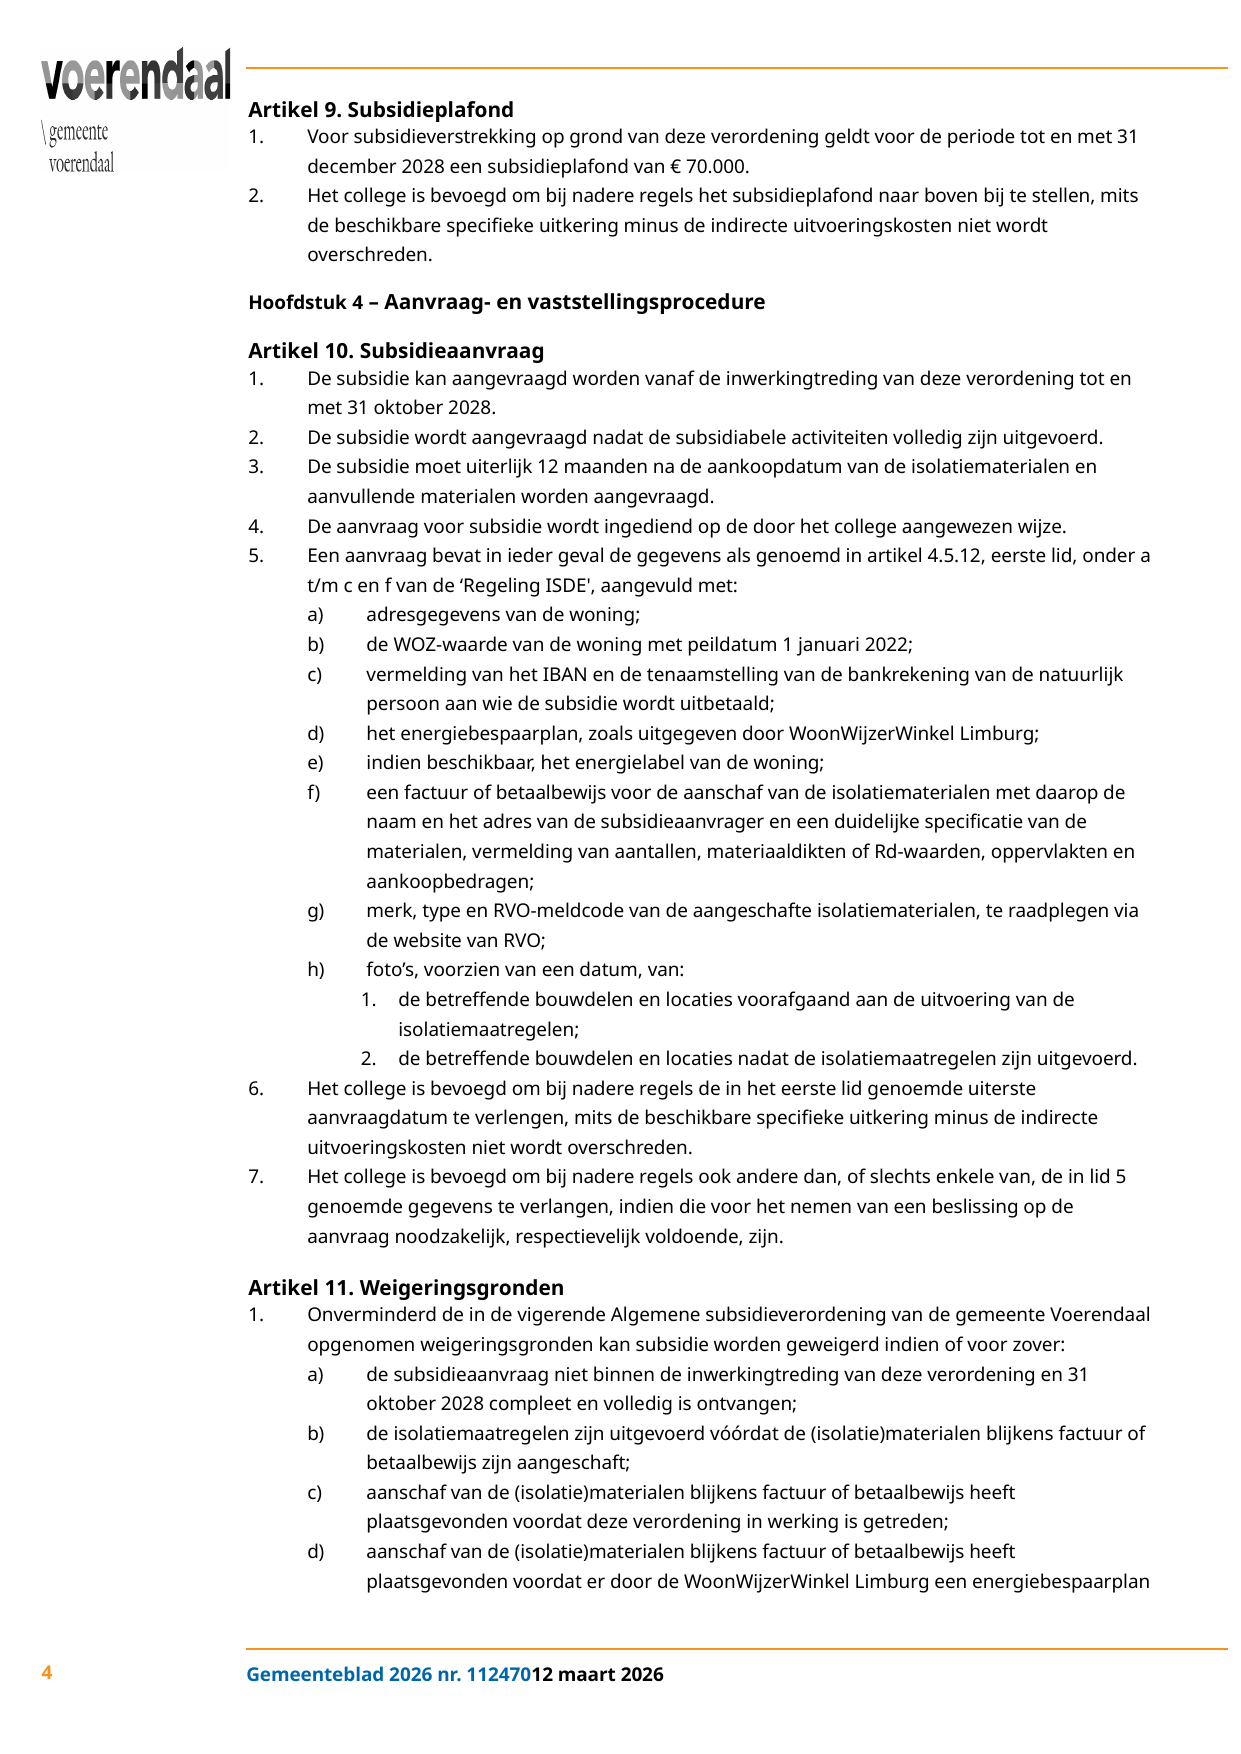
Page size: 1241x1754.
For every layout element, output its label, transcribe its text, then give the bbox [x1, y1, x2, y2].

list Het college is bevoegd om bij nadere regels de in het eerste lid genoemde uiterste aanvraagdatum te verlengen, mits de beschikbare specifieke uitkering minus de indirecte uitvoeringskosten niet wordt overschreden. [248, 1075, 1152, 1160]
list merk, type en RVO-meldcode van de aangeschafte isolatiematerialen, te raadplegen via de website van RVO; [307, 897, 1152, 953]
list foto’s, voorzien van een datum, van: [307, 957, 1152, 982]
text Artikel 9. Subsidieplafond [248, 95, 1152, 123]
list Een aanvraag bevat in ieder geval de gegevens als genoemd in artikel 4.5.12, eerste lid, onder a t/m c en f van de ‘Regeling ISDE', aangevuld met: [248, 542, 1152, 598]
list Het college is bevoegd om bij nadere regels het subsidieplafond naar boven bij te stellen, mits de beschikbare specifieke uitkering minus de indirecte uitvoeringskosten niet wordt overschreden. [248, 182, 1152, 267]
picture [41, 47, 231, 172]
text Artikel 10. Subsidieaanvraag [248, 336, 1152, 365]
list de isolatiemaatregelen zijn uitgevoerd vóórdat de (isolatie)materialen blijkens factuur of betaalbewijs zijn aangeschaft; [307, 1420, 1152, 1475]
list De subsidie wordt aangevraagd nadat de subsidiabele activiteiten volledig zijn uitgevoerd. [248, 424, 1152, 450]
list de subsidieaanvraag niet binnen de inwerkingtreding van deze verordening en 31 oktober 2028 compleet en volledig is ontvangen; [307, 1361, 1152, 1416]
list aanschaf van de (isolatie)materialen blijkens factuur of betaalbewijs heeft plaatsgevonden voordat deze verordening in werking is getreden; [307, 1479, 1152, 1534]
list Onverminderd de in de vigerende Algemene subsidieverordening van de gemeente Voerendaal opgenomen weigeringsgronden kan subsidie worden geweigerd indien of voor zover: [248, 1302, 1152, 1357]
text Artikel 11. Weigeringsgronden [248, 1273, 1152, 1302]
list vermelding van het IBAN en de tenaamstelling van de bankrekening van de natuurlijk persoon aan wie de subsidie wordt uitbetaald; [307, 661, 1152, 716]
list de betreffende bouwdelen en locaties nadat de isolatiemaatregelen zijn uitgevoerd. [361, 1045, 1152, 1071]
list de WOZ-waarde van de woning met peildatum 1 januari 2022; [307, 631, 1152, 657]
list De subsidie kan aangevraagd worden vanaf de inwerkingtreding van deze verordening tot en met 31 oktober 2028. [248, 365, 1152, 420]
list Voor subsidieverstrekking op grond van deze verordening geldt voor de periode tot en met 31 december 2028 een subsidieplafond van € 70.000. [248, 123, 1152, 178]
list Het college is bevoegd om bij nadere regels ook andere dan, of slechts enkele van, de in lid 5 genoemde gegevens te verlangen, indien die voor het nemen van een beslissing op de aanvraag noodzakelijk, respectievelijk voldoende, zijn. [248, 1164, 1152, 1248]
list De aanvraag voor subsidie wordt ingediend op de door het college aangewezen wijze. [248, 513, 1152, 538]
list indien beschikbaar, het energielabel van de woning; [307, 749, 1152, 775]
list adresgegevens van de woning; [307, 602, 1152, 627]
list een factuur of betaalbewijs voor de aanschaf van de isolatiematerialen met daarop de naam en het adres van de subsidieaanvrager en een duidelijke specificatie van de materialen, vermelding van aantallen, materiaaldikten of Rd-waarden, oppervlakten en aankoopbedragen; [307, 779, 1152, 893]
list aanschaf van de (isolatie)materialen blijkens factuur of betaalbewijs heeft plaatsgevonden voordat er door de WoonWijzerWinkel Limburg een energiebespaarplan [307, 1538, 1152, 1594]
list het energiebespaarplan, zoals uitgegeven door WoonWijzerWinkel Limburg; [307, 720, 1152, 746]
list De subsidie moet uiterlijk 12 maanden na de aankoopdatum van de isolatiematerialen en aanvullende materialen worden aangevraagd. [248, 454, 1152, 509]
list de betreffende bouwdelen en locaties voorafgaand aan de uitvoering van de isolatiemaatregelen; [361, 986, 1152, 1041]
text Hoofdstuk 4 – Aanvraag- en vaststellingsprocedure [248, 287, 1152, 316]
